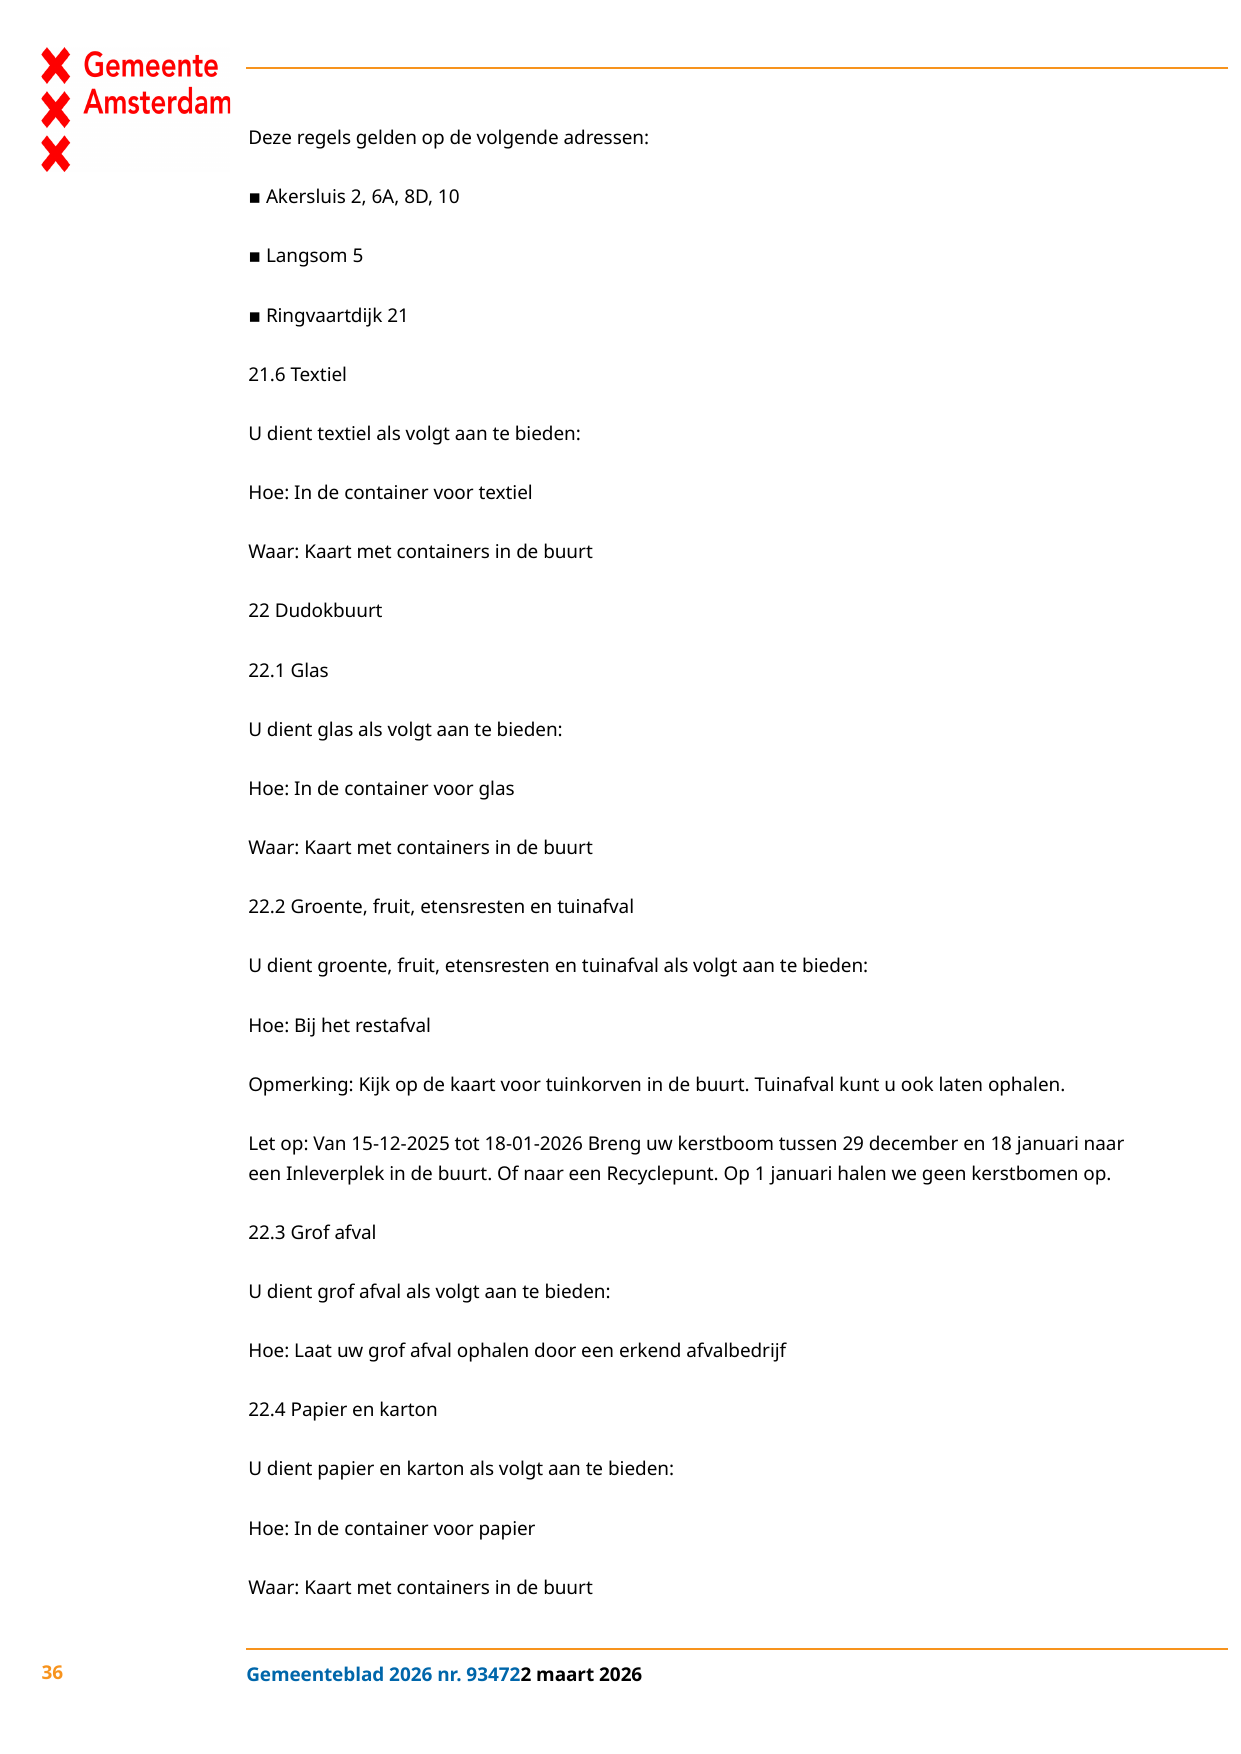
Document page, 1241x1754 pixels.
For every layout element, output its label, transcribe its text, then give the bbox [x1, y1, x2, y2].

text 22.4 Papier en karton [248, 1396, 1152, 1422]
text Hoe: Laat uw grof afval ophalen door een erkend afvalbedrijf [248, 1337, 1152, 1363]
text Let op: Van 15-12-2025 tot 18-01-2026 Breng uw kerstboom tussen 29 december en 18 januari naar een Inleverplek in de buurt. Of naar een Recyclepunt. Op 1 januari halen we geen kerstbomen op. [248, 1130, 1152, 1186]
text ▪ Akersluis 2, 6A, 8D, 10 [248, 183, 1152, 209]
text 22 Dudokbuurt [248, 598, 1152, 623]
text ▪ Langsom 5 [248, 243, 1152, 268]
text U dient groente, fruit, etensresten en tuinafval als volgt aan te bieden: [248, 953, 1152, 978]
text 22.2 Groente, fruit, etensresten en tuinafval [248, 893, 1152, 919]
picture [41, 47, 231, 172]
text Hoe: In de container voor textiel [248, 479, 1152, 505]
text Waar: Kaart met containers in de buurt [248, 538, 1152, 564]
text U dient glas als volgt aan te bieden: [248, 716, 1152, 742]
text Waar: Kaart met containers in de buurt [248, 1574, 1152, 1600]
text Deze regels gelden op de volgende adressen: [248, 124, 1152, 150]
text 22.1 Glas [248, 657, 1152, 683]
text Waar: Kaart met containers in de buurt [248, 834, 1152, 860]
text U dient textiel als volgt aan te bieden: [248, 420, 1152, 446]
text U dient grof afval als volgt aan te bieden: [248, 1278, 1152, 1304]
text ▪ Ringvaartdijk 21 [248, 302, 1152, 328]
text Hoe: Bij het restafval [248, 1012, 1152, 1038]
text Hoe: In de container voor papier [248, 1515, 1152, 1541]
text 22.3 Grof afval [248, 1219, 1152, 1245]
text Opmerking: Kijk op de kaart voor tuinkorven in de buurt. Tuinafval kunt u ook laten ophalen. [248, 1071, 1152, 1097]
text U dient papier en karton als volgt aan te bieden: [248, 1456, 1152, 1481]
text 21.6 Textiel [248, 361, 1152, 387]
text Hoe: In de container voor glas [248, 775, 1152, 801]
